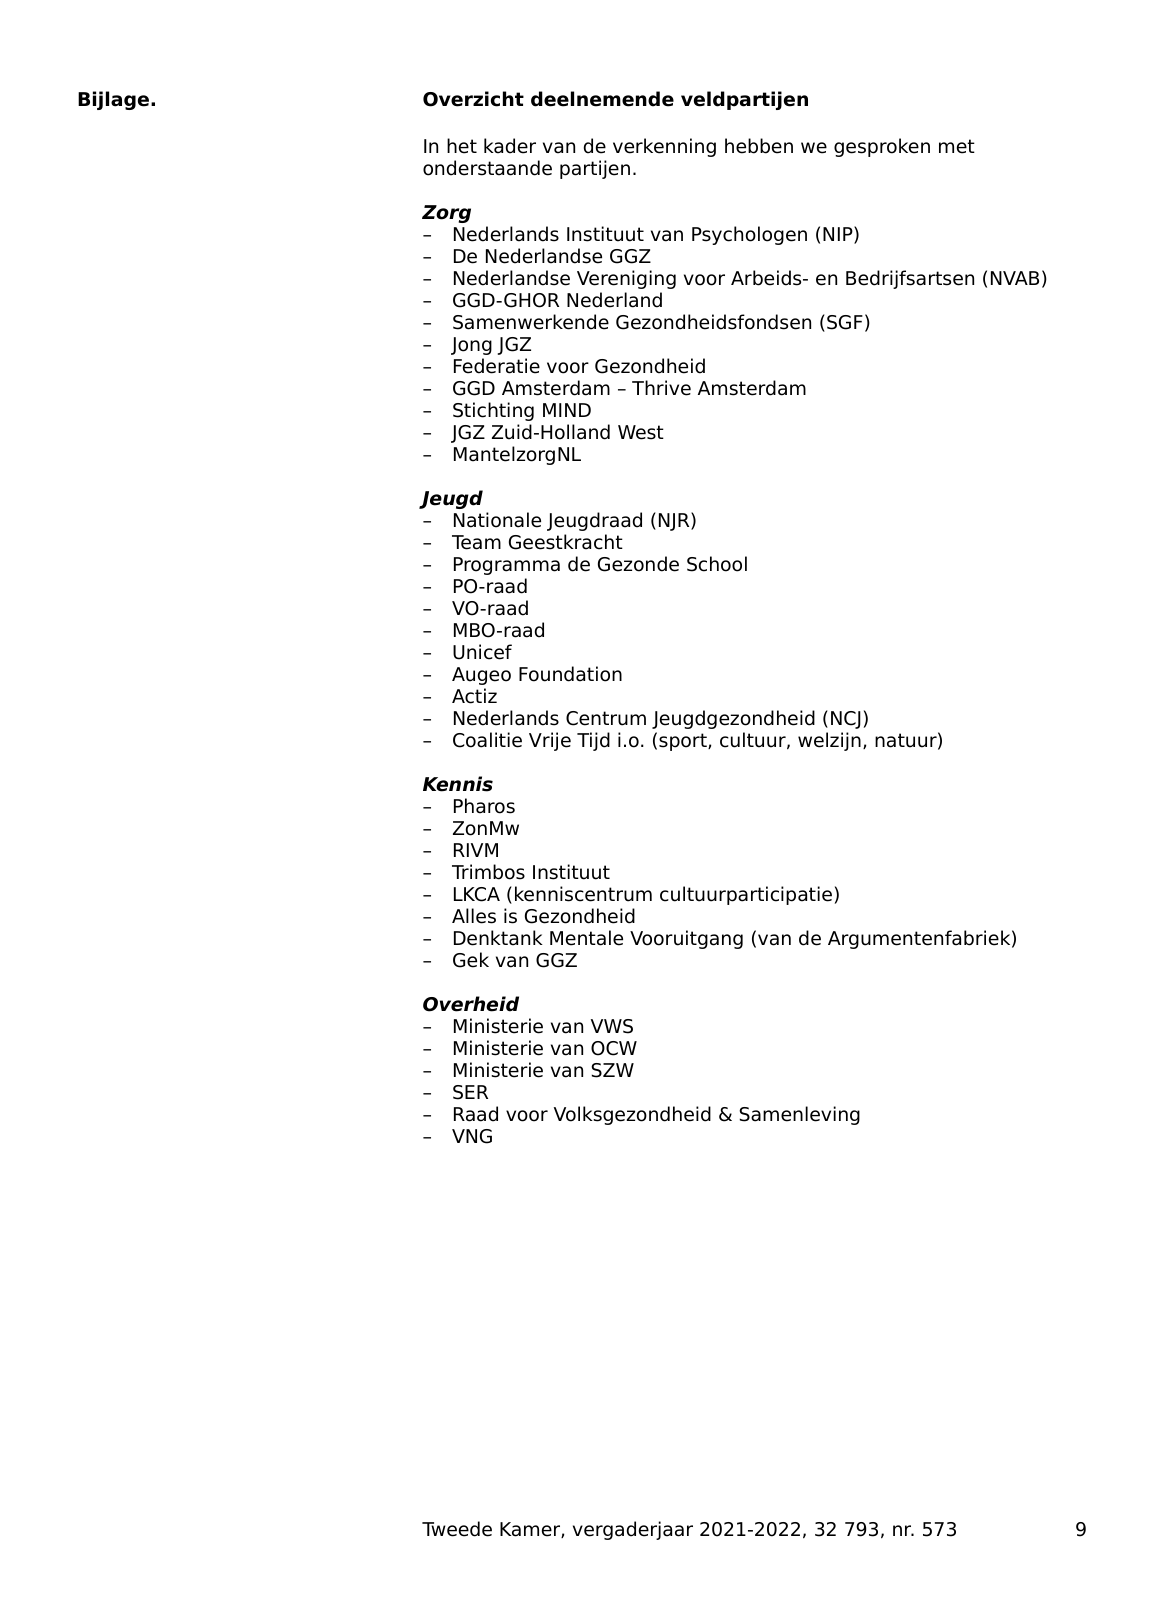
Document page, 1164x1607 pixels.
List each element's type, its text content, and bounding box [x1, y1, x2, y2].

subtitle Bijlage. Overzicht deelnemende veldpartijen [77, 89, 1087, 111]
text – Stichting MIND [422, 400, 1087, 422]
text – Nederlandse Vereniging voor Arbeids- en Bedrijfsartsen (NVAB) [422, 268, 1087, 290]
text – Gek van GGZ [422, 950, 1087, 972]
text – Jong JGZ [422, 334, 1087, 356]
subtitle Kennis [422, 774, 1087, 796]
subtitle Zorg [422, 202, 1087, 224]
text – VNG [422, 1126, 1087, 1148]
text – Ministerie van VWS [422, 1016, 1087, 1038]
text – PO-raad [422, 576, 1087, 598]
text – Samenwerkende Gezondheidsfondsen (SGF) [422, 312, 1087, 334]
text – Actiz [422, 686, 1087, 708]
text – JGZ Zuid-Holland West [422, 422, 1087, 444]
text – ZonMw [422, 818, 1087, 840]
text – Augeo Foundation [422, 664, 1087, 686]
text – GGD-GHOR Nederland [422, 290, 1087, 312]
text – VO-raad [422, 598, 1087, 620]
text – Ministerie van OCW [422, 1038, 1087, 1060]
text – LKCA (kenniscentrum cultuurparticipatie) [422, 884, 1087, 906]
text – Nederlands Centrum Jeugdgezondheid (NCJ) [422, 708, 1087, 730]
text – MantelzorgNL [422, 444, 1087, 466]
text In het kader van de verkenning hebben we gesproken met onderstaande partijen. [422, 136, 1087, 180]
text – Pharos [422, 796, 1087, 818]
text – Nationale Jeugdraad (NJR) [422, 510, 1087, 532]
text – SER [422, 1082, 1087, 1104]
text – Nederlands Instituut van Psychologen (NIP) [422, 224, 1087, 246]
text – Raad voor Volksgezondheid & Samenleving [422, 1104, 1087, 1126]
text – Unicef [422, 642, 1087, 664]
text – Coalitie Vrije Tijd i.o. (sport, cultuur, welzijn, natuur) [422, 730, 1087, 752]
text – Programma de Gezonde School [422, 554, 1087, 576]
text – Trimbos Instituut [422, 862, 1087, 884]
text – RIVM [422, 840, 1087, 862]
text – Ministerie van SZW [422, 1060, 1087, 1082]
text – Alles is Gezondheid [422, 906, 1087, 928]
text – MBO-raad [422, 620, 1087, 642]
text – GGD Amsterdam – Thrive Amsterdam [422, 378, 1087, 400]
subtitle Jeugd [422, 488, 1087, 510]
text – Team Geestkracht [422, 532, 1087, 554]
text – Federatie voor Gezondheid [422, 356, 1087, 378]
text – Denktank Mentale Vooruitgang (van de Argumentenfabriek) [422, 928, 1087, 950]
text – De Nederlandse GGZ [422, 246, 1087, 268]
subtitle Overheid [422, 994, 1087, 1016]
